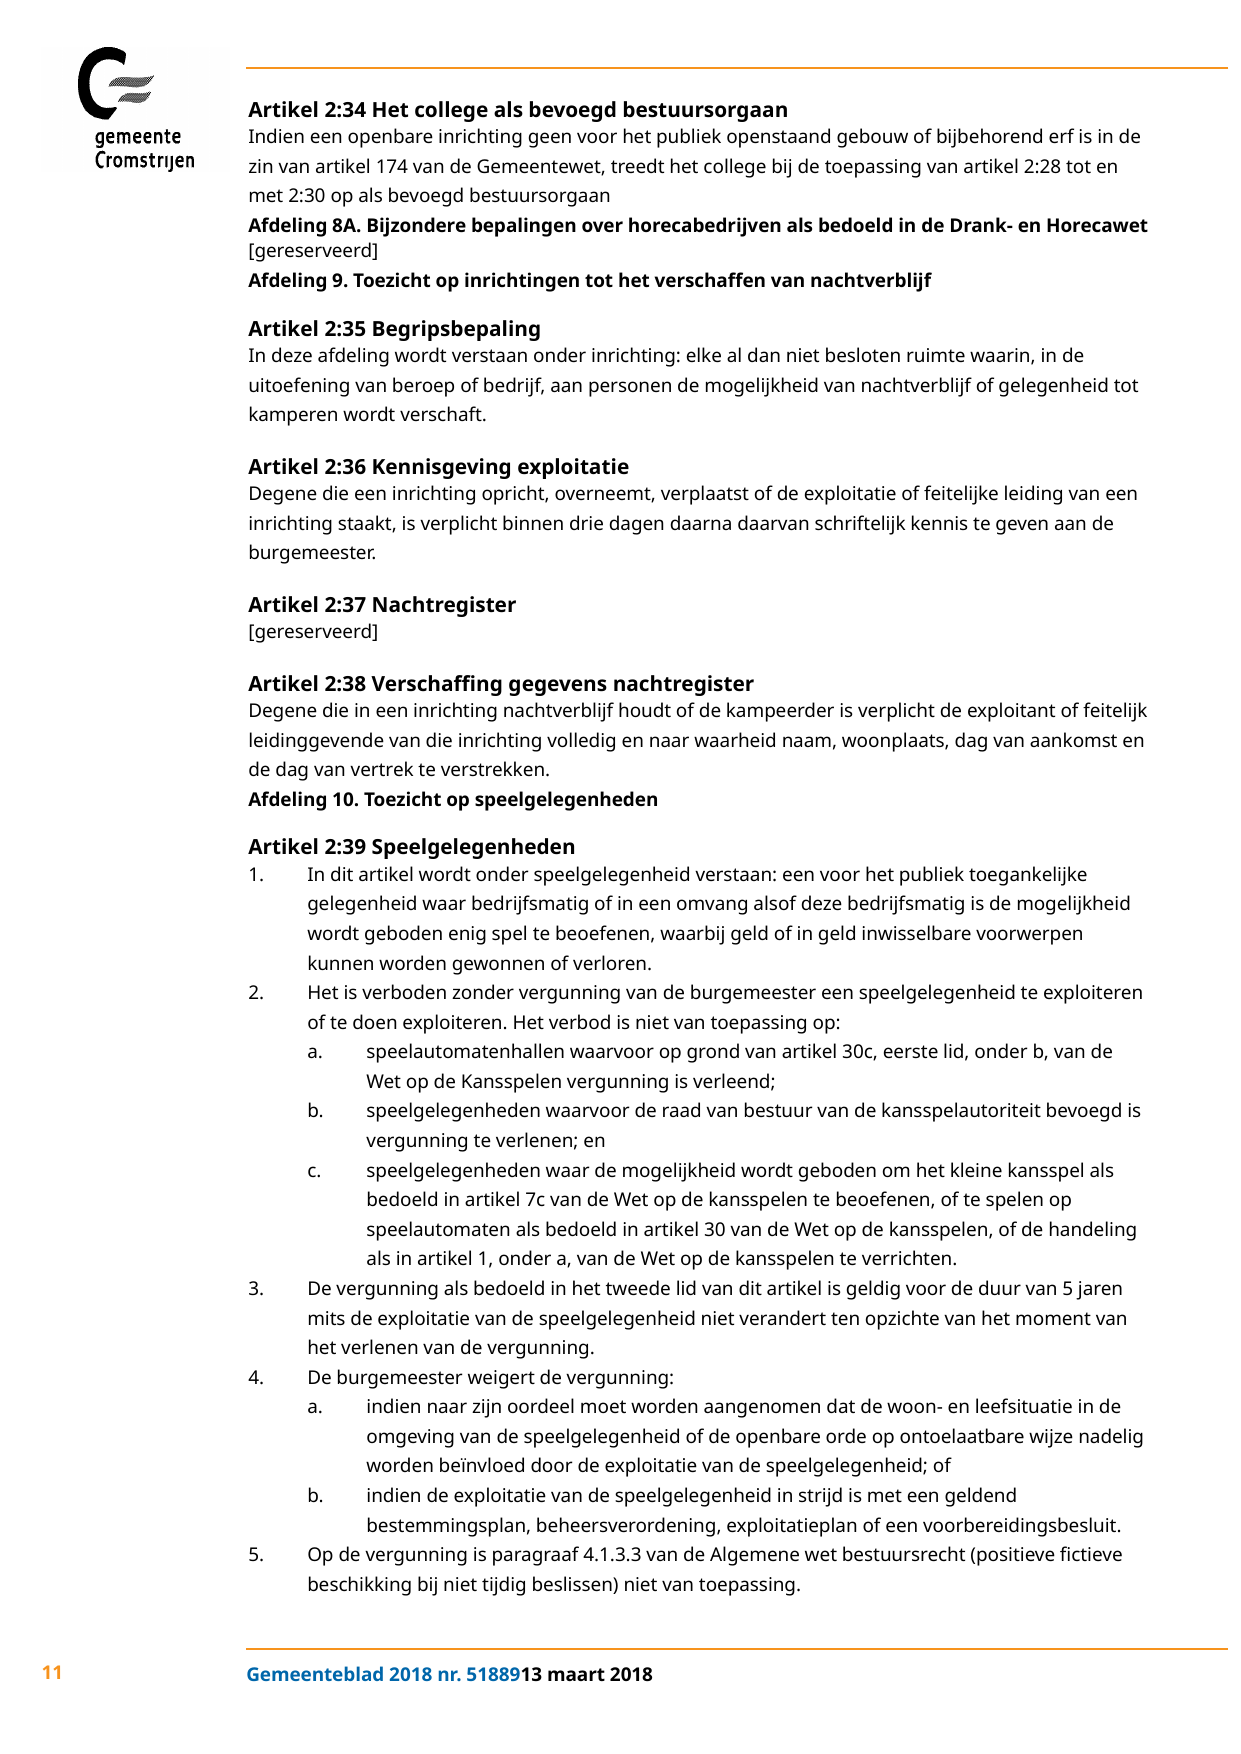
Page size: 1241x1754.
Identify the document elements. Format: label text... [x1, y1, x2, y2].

text [gereserveerd] [248, 618, 1152, 644]
text Degene die in een inrichting nachtverblijf houdt of de kampeerder is verplicht de exploitant of feitelijk leidinggevende van die inrichting volledig en naar waarheid naam, woonplaats, dag van aankomst en de dag van vertrek te verstrekken. [248, 697, 1152, 782]
list speelgelegenheden waarvoor de raad van bestuur van de kansspelautoriteit bevoegd is vergunning te verlenen; en [307, 1098, 1152, 1153]
list Het is verboden zonder vergunning van de burgemeester een speelgelegenheid te exploiteren of te doen exploiteren. Het verbod is niet van toepassing op: [248, 979, 1152, 1034]
text Artikel 2:38 Verschaffing gegevens nachtregister [248, 669, 1152, 697]
text Artikel 2:35 Begripsbepaling [248, 314, 1152, 342]
text [gereserveerd] [248, 238, 1152, 263]
text Artikel 2:37 Nachtregister [248, 590, 1152, 618]
text Artikel 2:34 Het college als bevoegd bestuursorgaan [248, 95, 1152, 123]
text Afdeling 8A. Bijzondere bepalingen over horecabedrijven als bedoeld in de Drank- en Horecawet [248, 212, 1152, 238]
text Indien een openbare inrichting geen voor het publiek openstaand gebouw of bijbehorend erf is in de zin van artikel 174 van de Gemeentewet, treedt het college bij de toepassing van artikel 2:28 tot en met 2:30 op als bevoegd bestuursorgaan [248, 123, 1152, 208]
list indien de exploitatie van de speelgelegenheid in strijd is met een geldend bestemmingsplan, beheersverordening, exploitatieplan of een voorbereidingsbesluit. [307, 1482, 1152, 1537]
text Artikel 2:36 Kennisgeving exploitatie [248, 452, 1152, 480]
list In dit artikel wordt onder speelgelegenheid verstaan: een voor het publiek toegankelijke gelegenheid waar bedrijfsmatig of in een omvang alsof deze bedrijfsmatig is de mogelijkheid wordt geboden enig spel te beoefenen, waarbij geld of in geld inwisselbare voorwerpen kunnen worden gewonnen of verloren. [248, 861, 1152, 975]
list De vergunning als bedoeld in het tweede lid van dit artikel is geldig voor de duur van 5 jaren mits de exploitatie van de speelgelegenheid niet verandert ten opzichte van het moment van het verlenen van de vergunning. [248, 1275, 1152, 1360]
text Afdeling 9. Toezicht op inrichtingen tot het verschaffen van nachtverblijf [248, 267, 1152, 293]
list indien naar zijn oordeel moet worden aangenomen dat de woon- en leefsituatie in de omgeving van de speelgelegenheid of de openbare orde op ontoelaatbare wijze nadelig worden beïnvloed door de exploitatie van de speelgelegenheid; of [307, 1393, 1152, 1478]
picture [41, 47, 231, 172]
text Degene die een inrichting opricht, overneemt, verplaatst of de exploitatie of feitelijke leiding van een inrichting staakt, is verplicht binnen drie dagen daarna daarvan schriftelijk kennis te geven aan de burgemeester. [248, 480, 1152, 565]
text In deze afdeling wordt verstaan onder inrichting: elke al dan niet besloten ruimte waarin, in de uitoefening van beroep of bedrijf, aan personen de mogelijkheid van nachtverblijf of gelegenheid tot kamperen wordt verschaft. [248, 342, 1152, 427]
text Artikel 2:39 Speelgelegenheden [248, 832, 1152, 861]
list Op de vergunning is paragraaf 4.1.3.3 van de Algemene wet bestuursrecht (positieve fictieve beschikking bij niet tijdig beslissen) niet van toepassing. [248, 1541, 1152, 1597]
list speelautomatenhallen waarvoor op grond van artikel 30c, eerste lid, onder b, van de Wet op de Kansspelen vergunning is verleend; [307, 1038, 1152, 1094]
list speelgelegenheden waar de mogelijkheid wordt geboden om het kleine kansspel als bedoeld in artikel 7c van de Wet op de kansspelen te beoefenen, of te spelen op speelautomaten als bedoeld in artikel 30 van de Wet op de kansspelen, of de handeling als in artikel 1, onder a, van de Wet op de kansspelen te verrichten. [307, 1157, 1152, 1271]
text Afdeling 10. Toezicht op speelgelegenheden [248, 786, 1152, 812]
list De burgemeester weigert de vergunning: [248, 1364, 1152, 1389]
